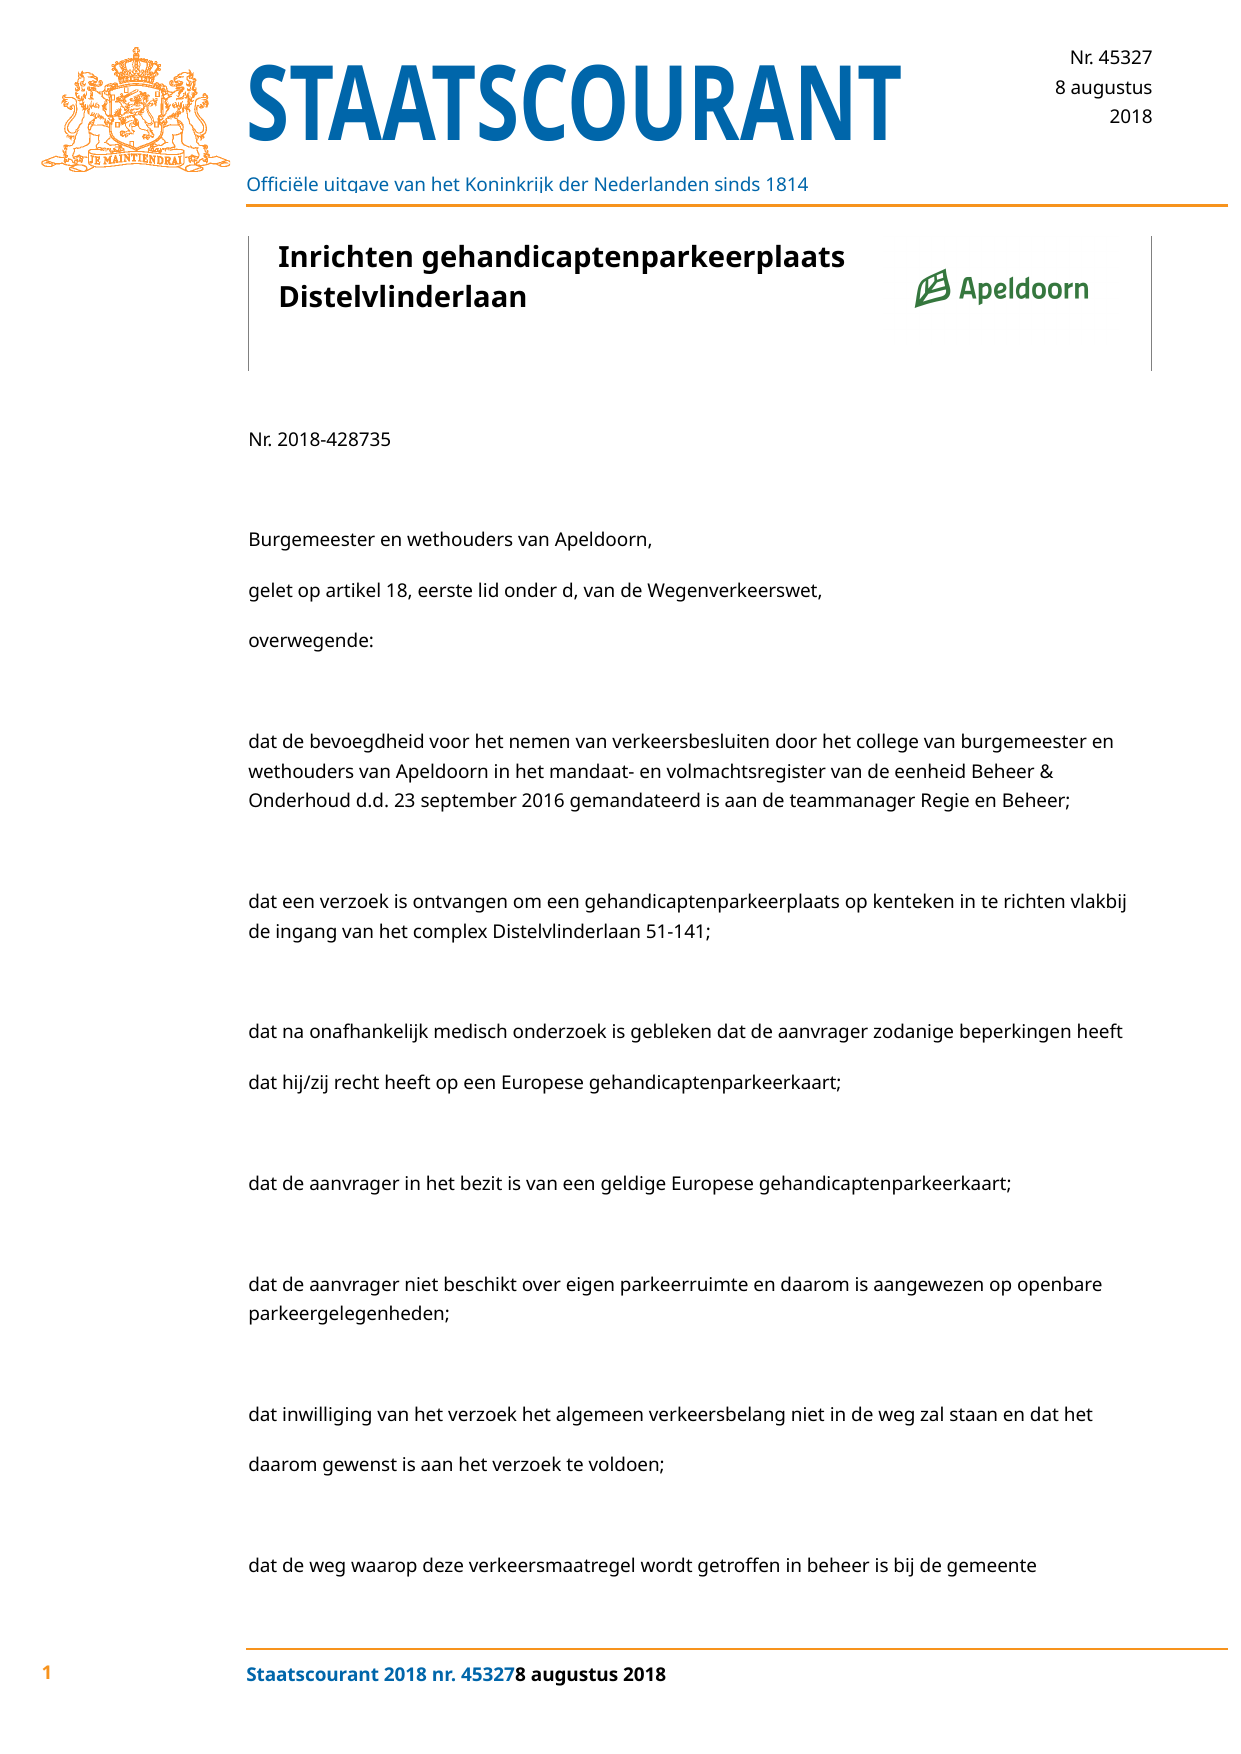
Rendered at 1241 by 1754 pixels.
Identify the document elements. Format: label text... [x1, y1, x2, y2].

table_header Inrichten gehandicaptenparkeerplaats Distelvlinderlaan [249, 236, 850, 371]
text dat een verzoek is ontvangen om een gehandicaptenparkeerplaats op kenteken in te richten vlakbij de ingang van het complex Distelvlinderlaan 51-141; [248, 888, 1152, 944]
table_header [850, 236, 1151, 371]
text daarom gewenst is aan het verzoek te voldoen; [248, 1452, 1152, 1477]
text Burgemeester en wethouders van Apeldoorn, [248, 527, 1152, 552]
text overwegende: [248, 627, 1152, 653]
text dat na onafhankelijk medisch onderzoek is gebleken dat de aanvrager zodanige beperkingen heeft [248, 1019, 1152, 1044]
text dat hij/zij recht heeft op een Europese gehandicaptenparkeerkaart; [248, 1069, 1152, 1095]
text dat de weg waarop deze verkeersmaatregel wordt getroffen in beheer is bij de gemeente [248, 1552, 1152, 1578]
text dat de aanvrager niet beschikt over eigen parkeerruimte en daarom is aangewezen op openbare parkeergelegenheden; [248, 1271, 1152, 1326]
picture [41, 47, 231, 172]
text dat de aanvrager in het bezit is van een geldige Europese gehandicaptenparkeerkaart; [248, 1170, 1152, 1196]
text gelet op artikel 18, eerste lid onder d, van de Wegenverkeerswet, [248, 577, 1152, 603]
picture [882, 236, 1119, 345]
text dat inwilliging van het verzoek het algemeen verkeersbelang niet in de weg zal staan en dat het [248, 1401, 1152, 1427]
text Nr. 2018-428735 [248, 426, 1152, 452]
text dat de bevoegdheid voor het nemen van verkeersbesluiten door het college van burgemeester en wethouders van Apeldoorn in het mandaat- en volmachtsregister van de eenheid Beheer & Onderhoud d.d. 23 september 2016 gemandateerd is aan de teammanager Regie en Beheer; [248, 728, 1152, 813]
